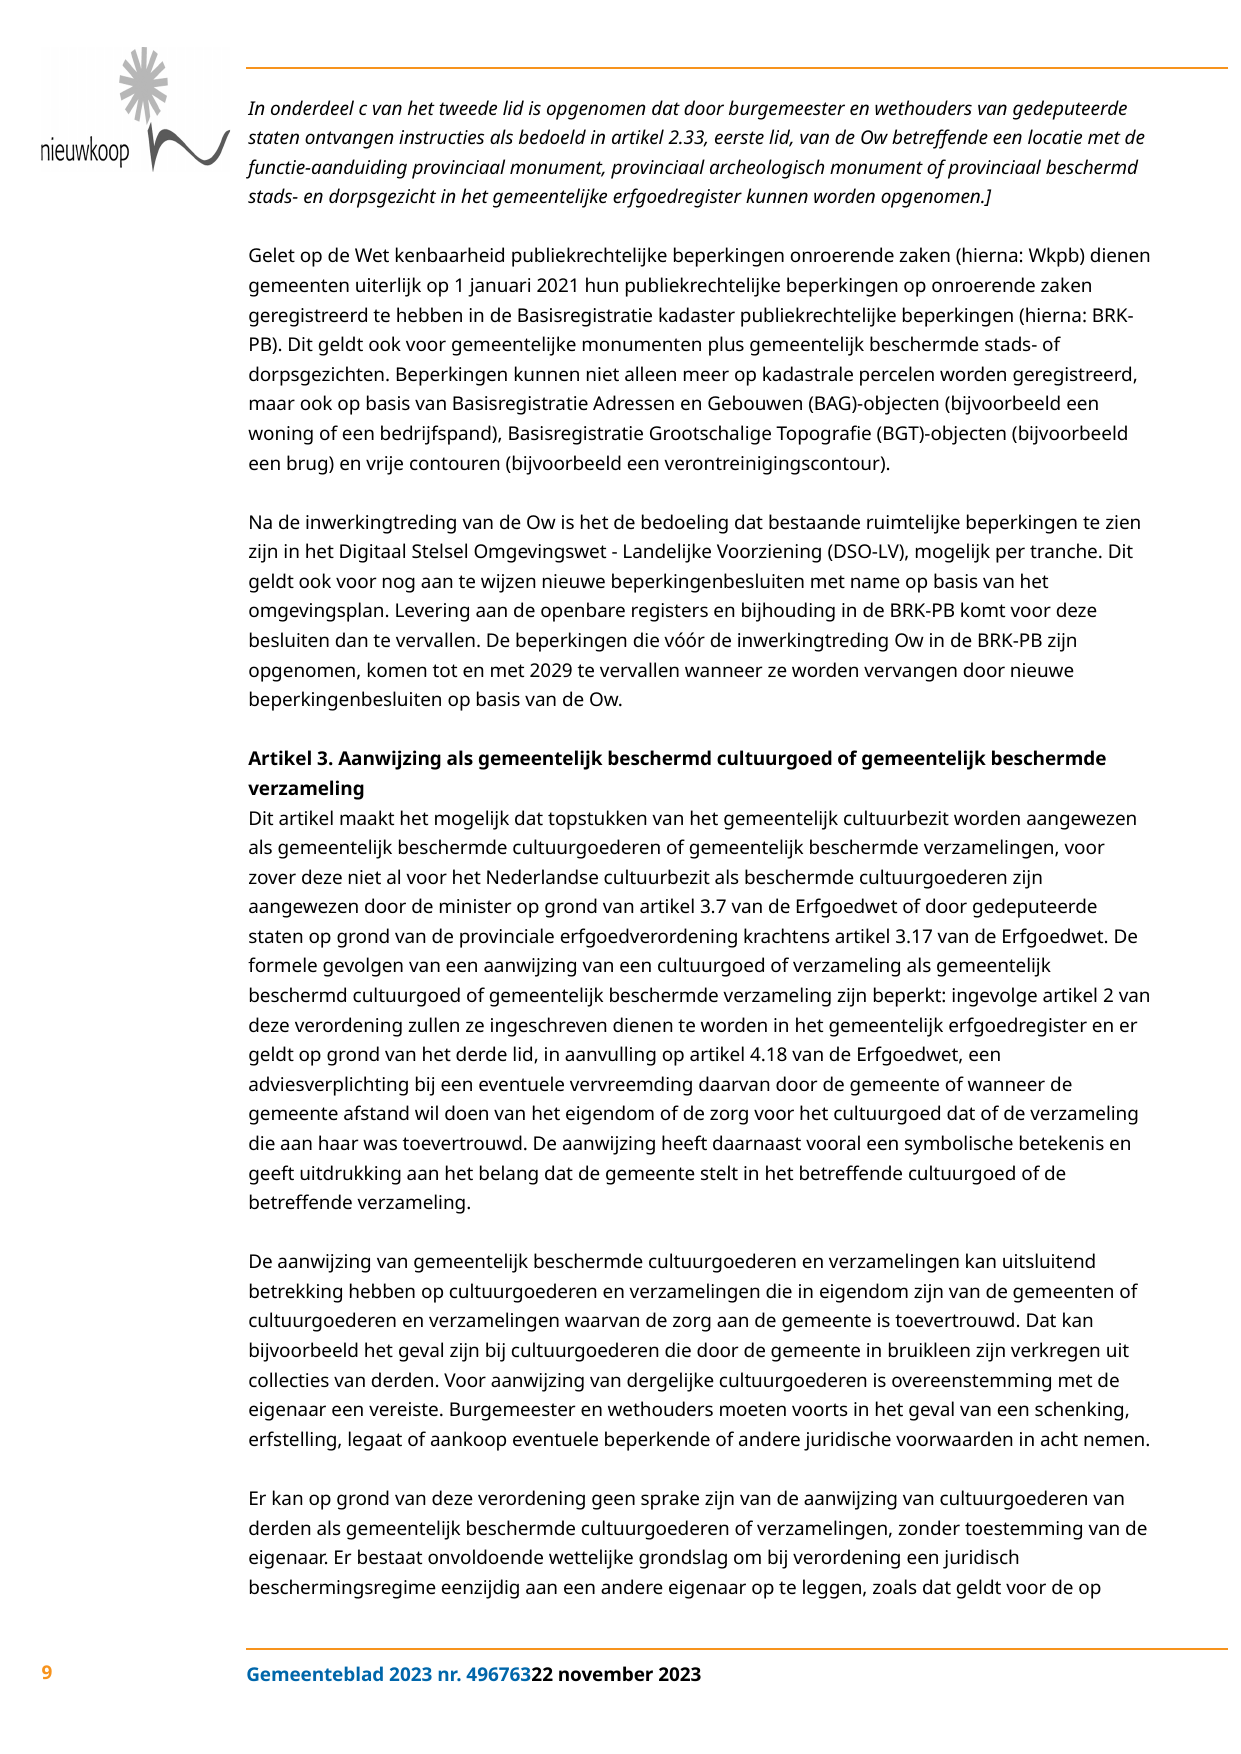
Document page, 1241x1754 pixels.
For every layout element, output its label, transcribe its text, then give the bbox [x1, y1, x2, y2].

text Dit artikel maakt het mogelijk dat topstukken van het gemeentelijk cultuurbezit worden aangewezen als gemeentelijk beschermde cultuurgoederen of gemeentelijk beschermde verzamelingen, voor zover deze niet al voor het Nederlandse cultuurbezit als beschermde cultuurgoederen zijn aangewezen door de minister op grond van artikel 3.7 van de Erfgoedwet of door gedeputeerde staten op grond van de provinciale erfgoedverordening krachtens artikel 3.17 van de Erfgoedwet. De formele gevolgen van een aanwijzing van een cultuurgoed of verzameling als gemeentelijk beschermd cultuurgoed of gemeentelijk beschermde verzameling zijn beperkt: ingevolge artikel 2 van deze verordening zullen ze ingeschreven dienen te worden in het gemeentelijk erfgoedregister en er geldt op grond van het derde lid, in aanvulling op artikel 4.18 van de Erfgoedwet, een adviesverplichting bij een eventuele vervreemding daarvan door de gemeente of wanneer de gemeente afstand wil doen van het eigendom of de zorg voor het cultuurgoed dat of de verzameling die aan haar was toevertrouwd. De aanwijzing heeft daarnaast vooral een symbolische betekenis en geeft uitdrukking aan het belang dat de gemeente stelt in het betreffende cultuurgoed of de betreffende verzameling. [248, 805, 1152, 1215]
text In onderdeel c van het tweede lid is opgenomen dat door burgemeester en wethouders van gedeputeerde staten ontvangen instructies als bedoeld in artikel 2.33, eerste lid, van de Ow betreffende een locatie met de functie-aanduiding provinciaal monument, provinciaal archeologisch monument of provinciaal beschermd stads- en dorpsgezicht in het gemeentelijke erfgoedregister kunnen worden opgenomen.] [248, 95, 1152, 209]
text Na de inwerkingtreding van de Ow is het de bedoeling dat bestaande ruimtelijke beperkingen te zien zijn in het Digitaal Stelsel Omgevingswet - Landelijke Voorziening (DSO-LV), mogelijk per tranche. Dit geldt ook voor nog aan te wijzen nieuwe beperkingenbesluiten met name op basis van het omgevingsplan. Levering aan de openbare registers en bijhouding in de BRK-PB komt voor deze besluiten dan te vervallen. De beperkingen die vóór de inwerkingtreding Ow in de BRK-PB zijn opgenomen, komen tot en met 2029 te vervallen wanneer ze worden vervangen door nieuwe beperkingenbesluiten op basis van de Ow. [248, 509, 1152, 712]
text Artikel 3. Aanwijzing als gemeentelijk beschermd cultuurgoed of gemeentelijk beschermde verzameling [248, 746, 1152, 801]
picture [41, 47, 231, 172]
text De aanwijzing van gemeentelijk beschermde cultuurgoederen en verzamelingen kan uitsluitend betrekking hebben op cultuurgoederen en verzamelingen die in eigendom zijn van de gemeenten of cultuurgoederen en verzamelingen waarvan de zorg aan de gemeente is toevertrouwd. Dat kan bijvoorbeeld het geval zijn bij cultuurgoederen die door de gemeente in bruikleen zijn verkregen uit collecties van derden. Voor aanwijzing van dergelijke cultuurgoederen is overeenstemming met de eigenaar een vereiste. Burgemeester en wethouders moeten voorts in het geval van een schenking, erfstelling, legaat of aankoop eventuele beperkende of andere juridische voorwaarden in acht nemen. [248, 1248, 1152, 1452]
text Er kan op grond van deze verordening geen sprake zijn van de aanwijzing van cultuurgoederen van derden als gemeentelijk beschermde cultuurgoederen of verzamelingen, zonder toestemming van de eigenaar. Er bestaat onvoldoende wettelijke grondslag om bij verordening een juridisch beschermingsregime eenzijdig aan een andere eigenaar op te leggen, zoals dat geldt voor de op [248, 1485, 1152, 1600]
text Gelet op de Wet kenbaarheid publiekrechtelijke beperkingen onroerende zaken (hierna: Wkpb) dienen gemeenten uiterlijk op 1 januari 2021 hun publiekrechtelijke beperkingen op onroerende zaken geregistreerd te hebben in de Basisregistratie kadaster publiekrechtelijke beperkingen (hierna: BRK-PB). Dit geldt ook voor gemeentelijke monumenten plus gemeentelijk beschermde stads- of dorpsgezichten. Beperkingen kunnen niet alleen meer op kadastrale percelen worden geregistreerd, maar ook op basis van Basisregistratie Adressen en Gebouwen (BAG)-objecten (bijvoorbeeld een woning of een bedrijfspand), Basisregistratie Grootschalige Topografie (BGT)-objecten (bijvoorbeeld een brug) en vrije contouren (bijvoorbeeld een verontreinigingscontour). [248, 243, 1152, 476]
